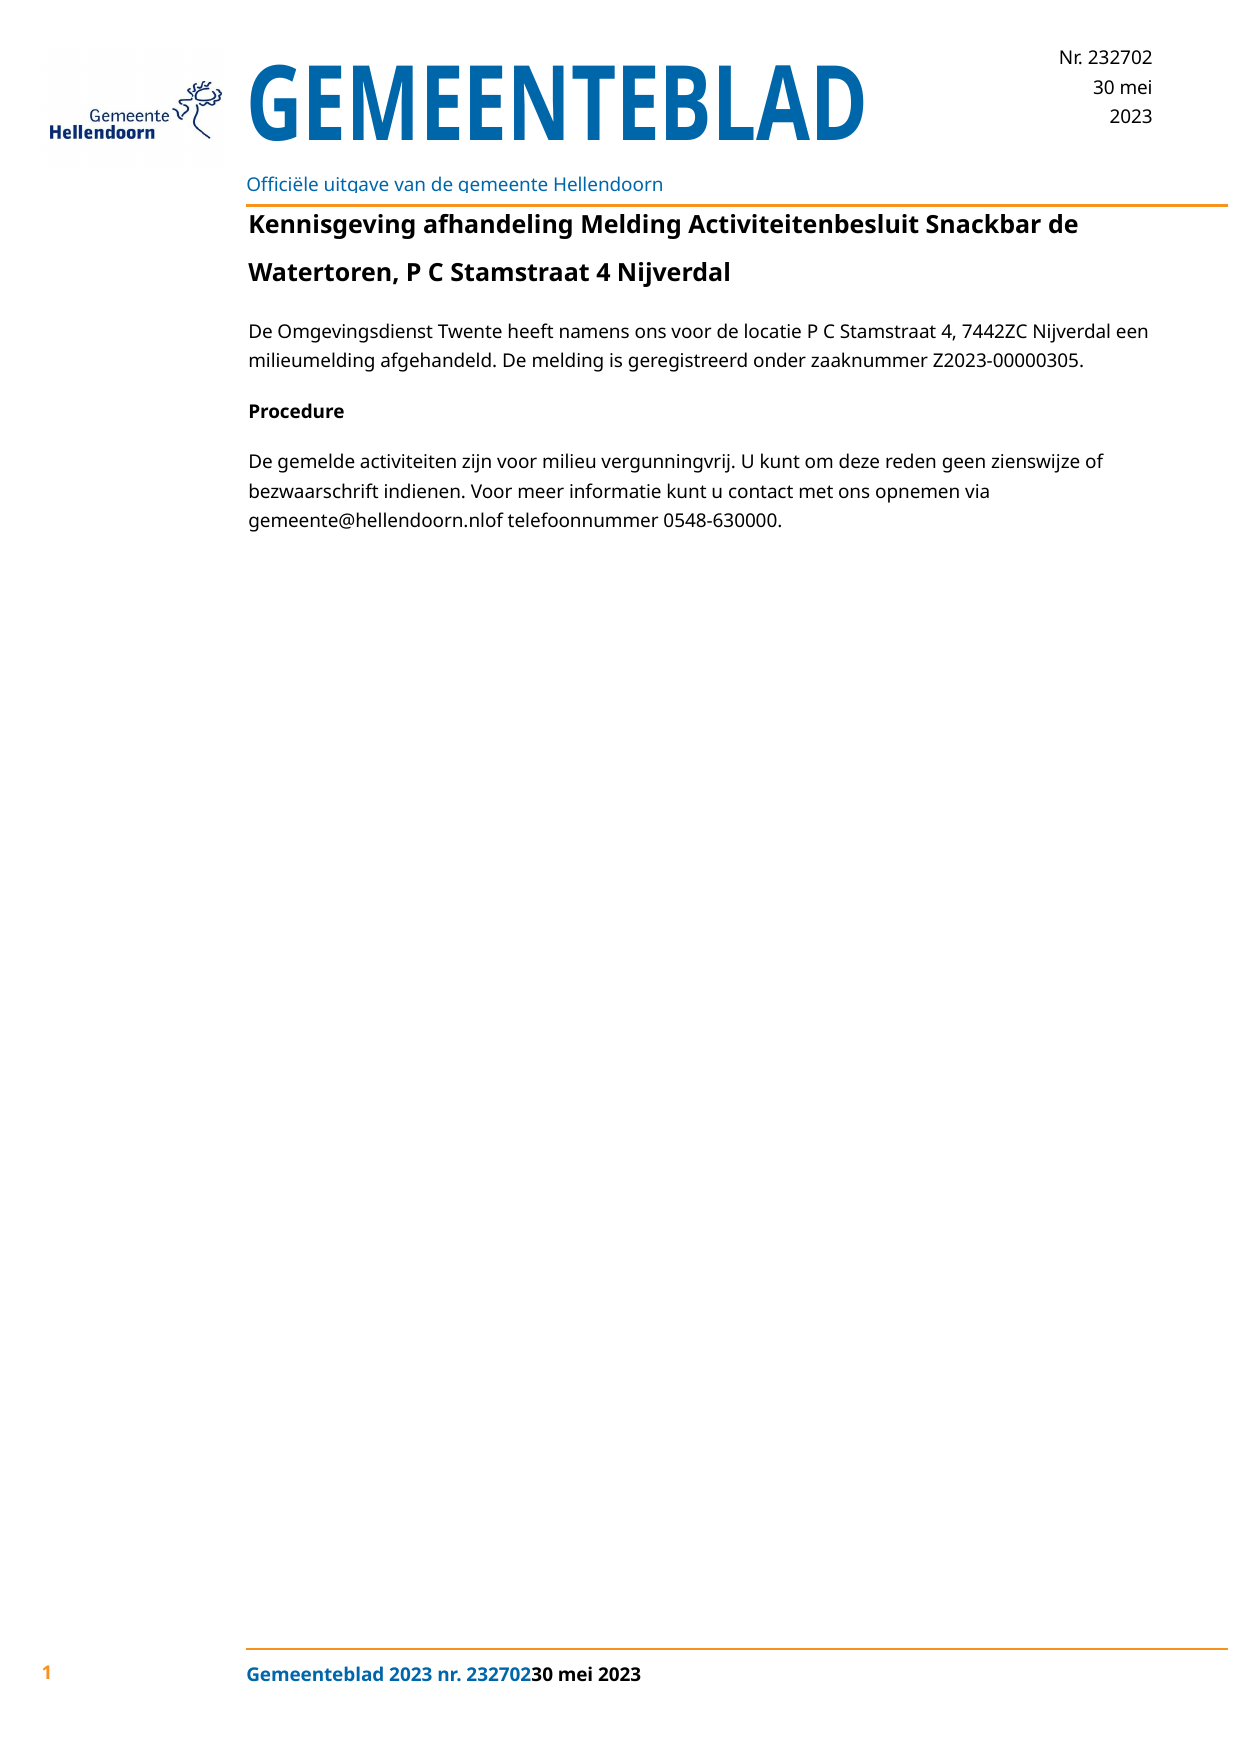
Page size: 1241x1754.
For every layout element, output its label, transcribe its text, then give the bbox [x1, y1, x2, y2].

text De Omgevingsdienst Twente heeft namens ons voor de locatie P C Stamstraat 4, 7442ZC Nijverdal een milieumelding afgehandeld. De melding is geregistreerd onder zaaknummer Z2023-00000305. [248, 318, 1152, 373]
text De gemelde activiteiten zijn voor milieu vergunningvrij. U kunt om deze reden geen zienswijze of bezwaarschrift indienen. Voor meer informatie kunt u contact met ons opnemen via gemeente@hellendoorn.nlof telefoonnummer 0548-630000. [248, 448, 1152, 533]
text Kennisgeving afhandeling Melding Activiteitenbesluit Snackbar de Watertoren, P C Stamstraat 4 Nijverdal [248, 207, 1152, 288]
picture [41, 47, 231, 172]
text Procedure [248, 398, 1152, 424]
